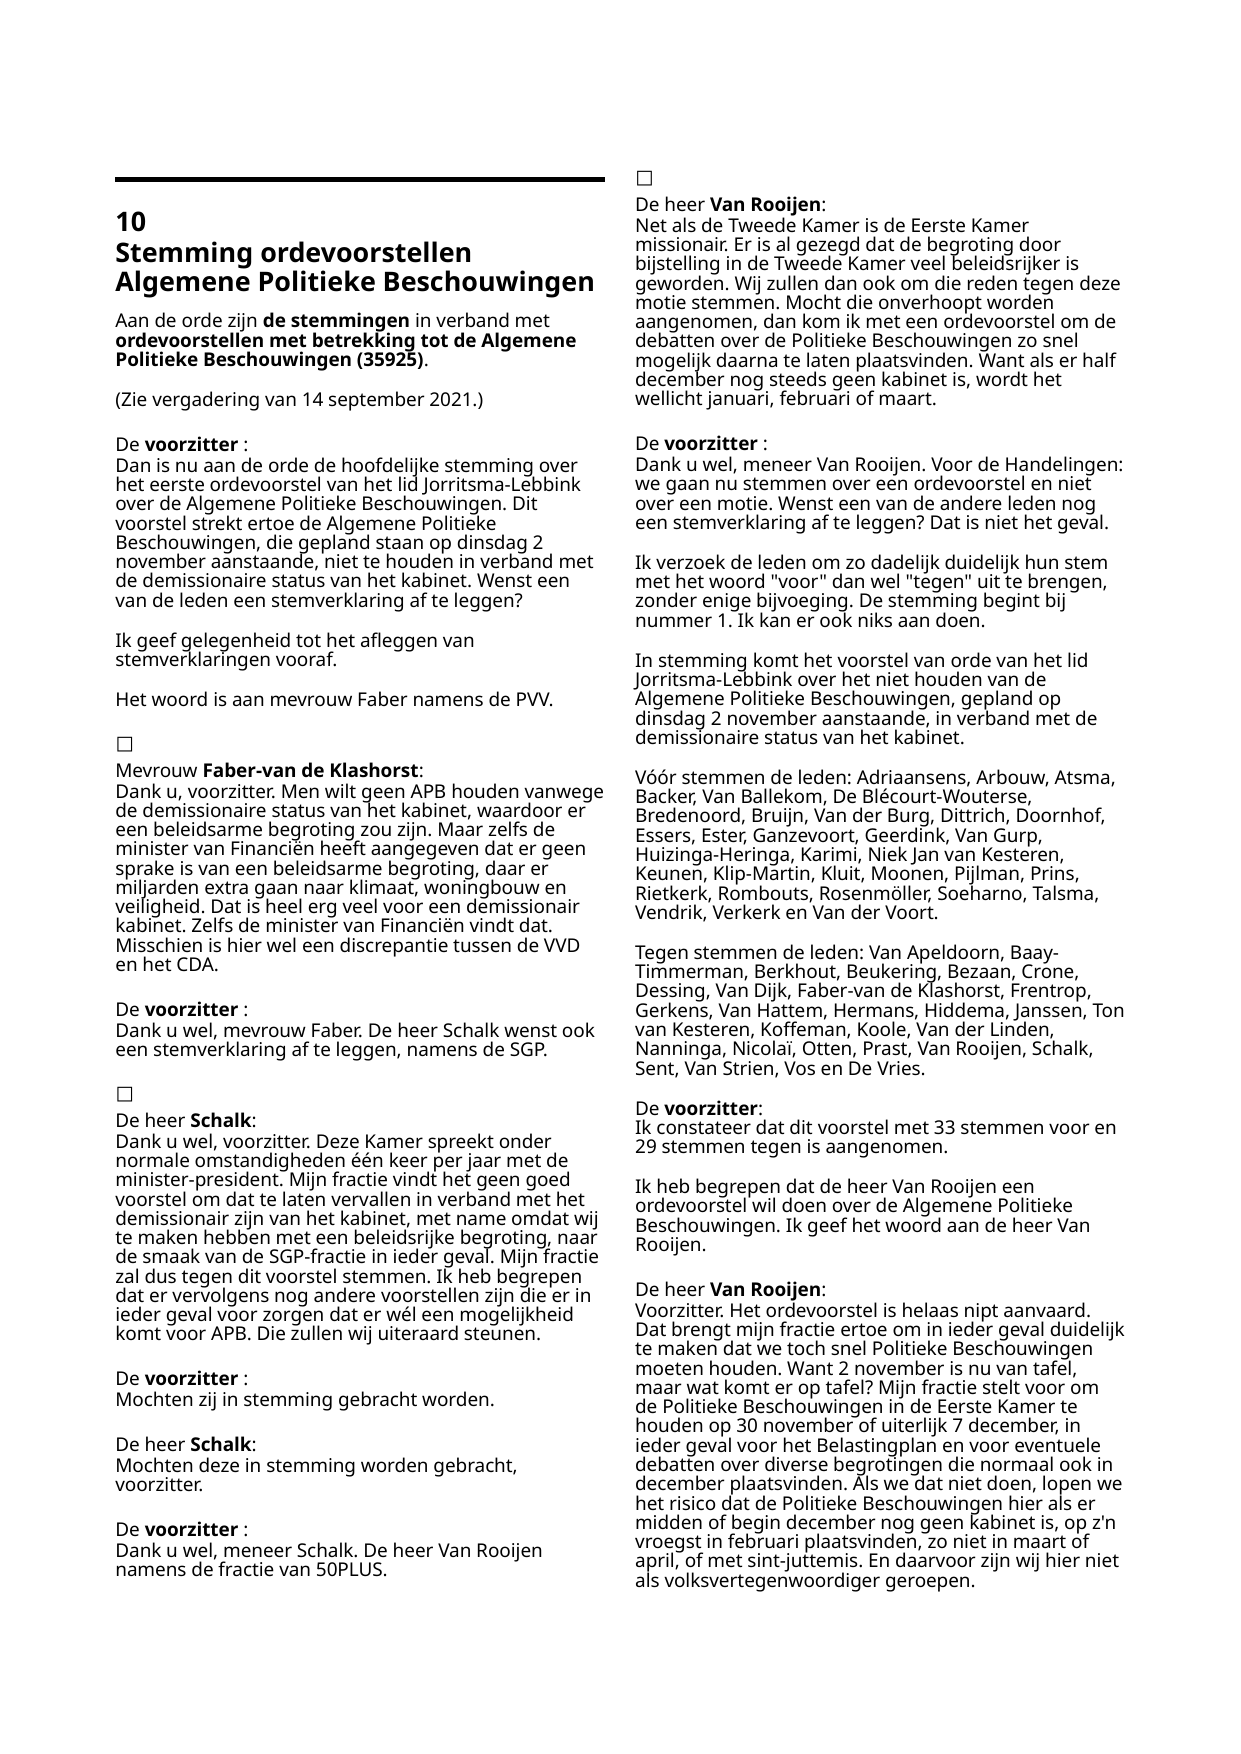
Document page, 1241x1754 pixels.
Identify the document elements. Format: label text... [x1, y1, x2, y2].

text 10 [115, 203, 605, 239]
text Voorzitter. Het ordevoorstel is helaas nipt aanvaard. Dat brengt mijn fractie ertoe om in ieder geval duidelijk te maken dat we toch snel Politieke Beschouwingen moeten houden. Want 2 november is nu van tafel, maar wat komt er op tafel? Mijn fractie stelt voor om de Politieke Beschouwingen in de Eerste Kamer te houden op 30 november of uiterlijk 7 december, in ieder geval voor het Belastingplan en voor eventuele debatten over diverse begrotingen die normaal ook in december plaatsvinden. Als we dat niet doen, lopen we het risico dat de Politieke Beschouwingen hier als er midden of begin december nog geen kabinet is, op z'n vroegst in februari plaatsvinden, zo niet in maart of april, of met sint-juttemis. En daarvoor zijn wij hier niet als volksvertegenwoordiger geroepen. [635, 1302, 1125, 1591]
text Het woord is aan mevrouw Faber namens de PVV. [115, 691, 605, 710]
text De voorzitter : [115, 1366, 605, 1391]
text De heer Van Rooijen: [635, 191, 1125, 217]
text In stemming komt het voorstel van orde van het lid Jorritsma-Lebbink over het niet houden van de Algemene Politieke Beschouwingen, gepland op dinsdag 2 november aanstaande, in verband met de demissionaire status van het kabinet. [635, 652, 1125, 748]
text Dank u wel, mevrouw Faber. De heer Schalk wenst ook een stemverklaring af te leggen, namens de SGP. [115, 1022, 605, 1060]
text Aan de orde zijn de stemmingen in verband met ordevoorstellen met betrekking tot de Algemene Politieke Beschouwingen (35925). [115, 312, 605, 370]
text Tegen stemmen de leden: Van Apeldoorn, Baay-Timmerman, Berkhout, Beukering, Bezaan, Crone, Dessing, Van Dijk, Faber-van de Klashorst, Frentrop, Gerkens, Van Hattem, Hermans, Hiddema, Janssen, Ton van Kesteren, Koffeman, Koole, Van der Linden, Nanninga, Nicolaï, Otten, Prast, Van Rooijen, Schalk, Sent, Van Strien, Vos en De Vries. [635, 944, 1125, 1079]
text Stemming ordevoorstellen Algemene Politieke Beschouwingen [115, 239, 605, 312]
text Dank u wel, meneer Schalk. De heer Van Rooijen namens de fractie van 50PLUS. [115, 1542, 605, 1581]
text De voorzitter : [115, 996, 605, 1022]
text Ik geef gelegenheid tot het afleggen van stemverklaringen vooraf. [115, 632, 605, 670]
text Ik heb begrepen dat de heer Van Rooijen een ordevoorstel wil doen over de Algemene Politieke Beschouwingen. Ik geef het woord aan de heer Van Rooijen. [635, 1178, 1125, 1255]
text De voorzitter : [115, 1516, 605, 1542]
text Mevrouw Faber-van de Klashorst: [115, 757, 605, 783]
text De voorzitter : [115, 431, 605, 457]
text ⬜ [115, 731, 605, 757]
text ⬜ [115, 1081, 605, 1107]
text (Zie vergadering van 14 september 2021.) [115, 391, 605, 410]
text Dank u, voorzitter. Men wilt geen APB houden vanwege de demissionaire status van het kabinet, waardoor er een beleidsarme begroting zou zijn. Maar zelfs de minister van Financiën heeft aangegeven dat er geen sprake is van een beleidsarme begroting, daar er miljarden extra gaan naar klimaat, woningbouw en veiligheid. Dat is heel erg veel voor een demissionair kabinet. Zelfs de minister van Financiën vindt dat. Misschien is hier wel een discrepantie tussen de VVD en het CDA. [115, 783, 605, 975]
text De heer Van Rooijen: [635, 1276, 1125, 1302]
text De heer Schalk: [115, 1431, 605, 1457]
text De heer Schalk: [115, 1107, 605, 1133]
text Mochten zij in stemming gebracht worden. [115, 1391, 605, 1411]
text Net als de Tweede Kamer is de Eerste Kamer missionair. Er is al gezegd dat de begroting door bijstelling in de Tweede Kamer veel beleidsrijker is geworden. Wij zullen dan ook om die reden tegen deze motie stemmen. Mocht die onverhoopt worden aangenomen, dan kom ik met een ordevoorstel om de debatten over de Politieke Beschouwingen zo snel mogelijk daarna te laten plaatsvinden. Want als er half december nog steeds geen kabinet is, wordt het wellicht januari, februari of maart. [635, 217, 1125, 409]
text Ik constateer dat dit voorstel met 33 stemmen voor en 29 stemmen tegen is aangenomen. [635, 1119, 1125, 1157]
text Mochten deze in stemming worden gebracht, voorzitter. [115, 1457, 605, 1496]
text Dank u wel, meneer Van Rooijen. Voor de Handelingen: we gaan nu stemmen over een ordevoorstel en niet over een motie. Wenst een van de andere leden nog een stemverklaring af te leggen? Dat is niet het geval. [635, 456, 1125, 533]
text De voorzitter : [635, 430, 1125, 456]
text Dan is nu aan de orde de hoofdelijke stemming over het eerste ordevoorstel van het lid Jorritsma-Lebbink over de Algemene Politieke Beschouwingen. Dit voorstel strekt ertoe de Algemene Politieke Beschouwingen, die gepland staan op dinsdag 2 november aanstaande, niet te houden in verband met de demissionaire status van het kabinet. Wenst een van de leden een stemverklaring af te leggen? [115, 457, 605, 611]
text ⬜ [635, 165, 1125, 191]
text Dank u wel, voorzitter. Deze Kamer spreekt onder normale omstandigheden één keer per jaar met de minister-president. Mijn fractie vindt het geen goed voorstel om dat te laten vervallen in verband met het demissionair zijn van het kabinet, met name omdat wij te maken hebben met een beleidsrijke begroting, naar de smaak van de SGP-fractie in ieder geval. Mijn fractie zal dus tegen dit voorstel stemmen. Ik heb begrepen dat er vervolgens nog andere voorstellen zijn die er in ieder geval voor zorgen dat er wél een mogelijkheid komt voor APB. Die zullen wij uiteraard steunen. [115, 1133, 605, 1345]
text Vóór stemmen de leden: Adriaansens, Arbouw, Atsma, Backer, Van Ballekom, De Blécourt-Wouterse, Bredenoord, Bruijn, Van der Burg, Dittrich, Doornhof, Essers, Ester, Ganzevoort, Geerdink, Van Gurp, Huizinga-Heringa, Karimi, Niek Jan van Kesteren, Keunen, Klip-Martin, Kluit, Moonen, Pijlman, Prins, Rietkerk, Rombouts, Rosenmöller, Soeharno, Talsma, Vendrik, Verkerk en Van der Voort. [635, 769, 1125, 923]
text De voorzitter: [635, 1099, 1125, 1119]
text Ik verzoek de leden om zo dadelijk duidelijk hun stem met het woord "voor" dan wel "tegen" uit te brengen, zonder enige bijvoeging. De stemming begint bij nummer 1. Ik kan er ook niks aan doen. [635, 554, 1125, 631]
